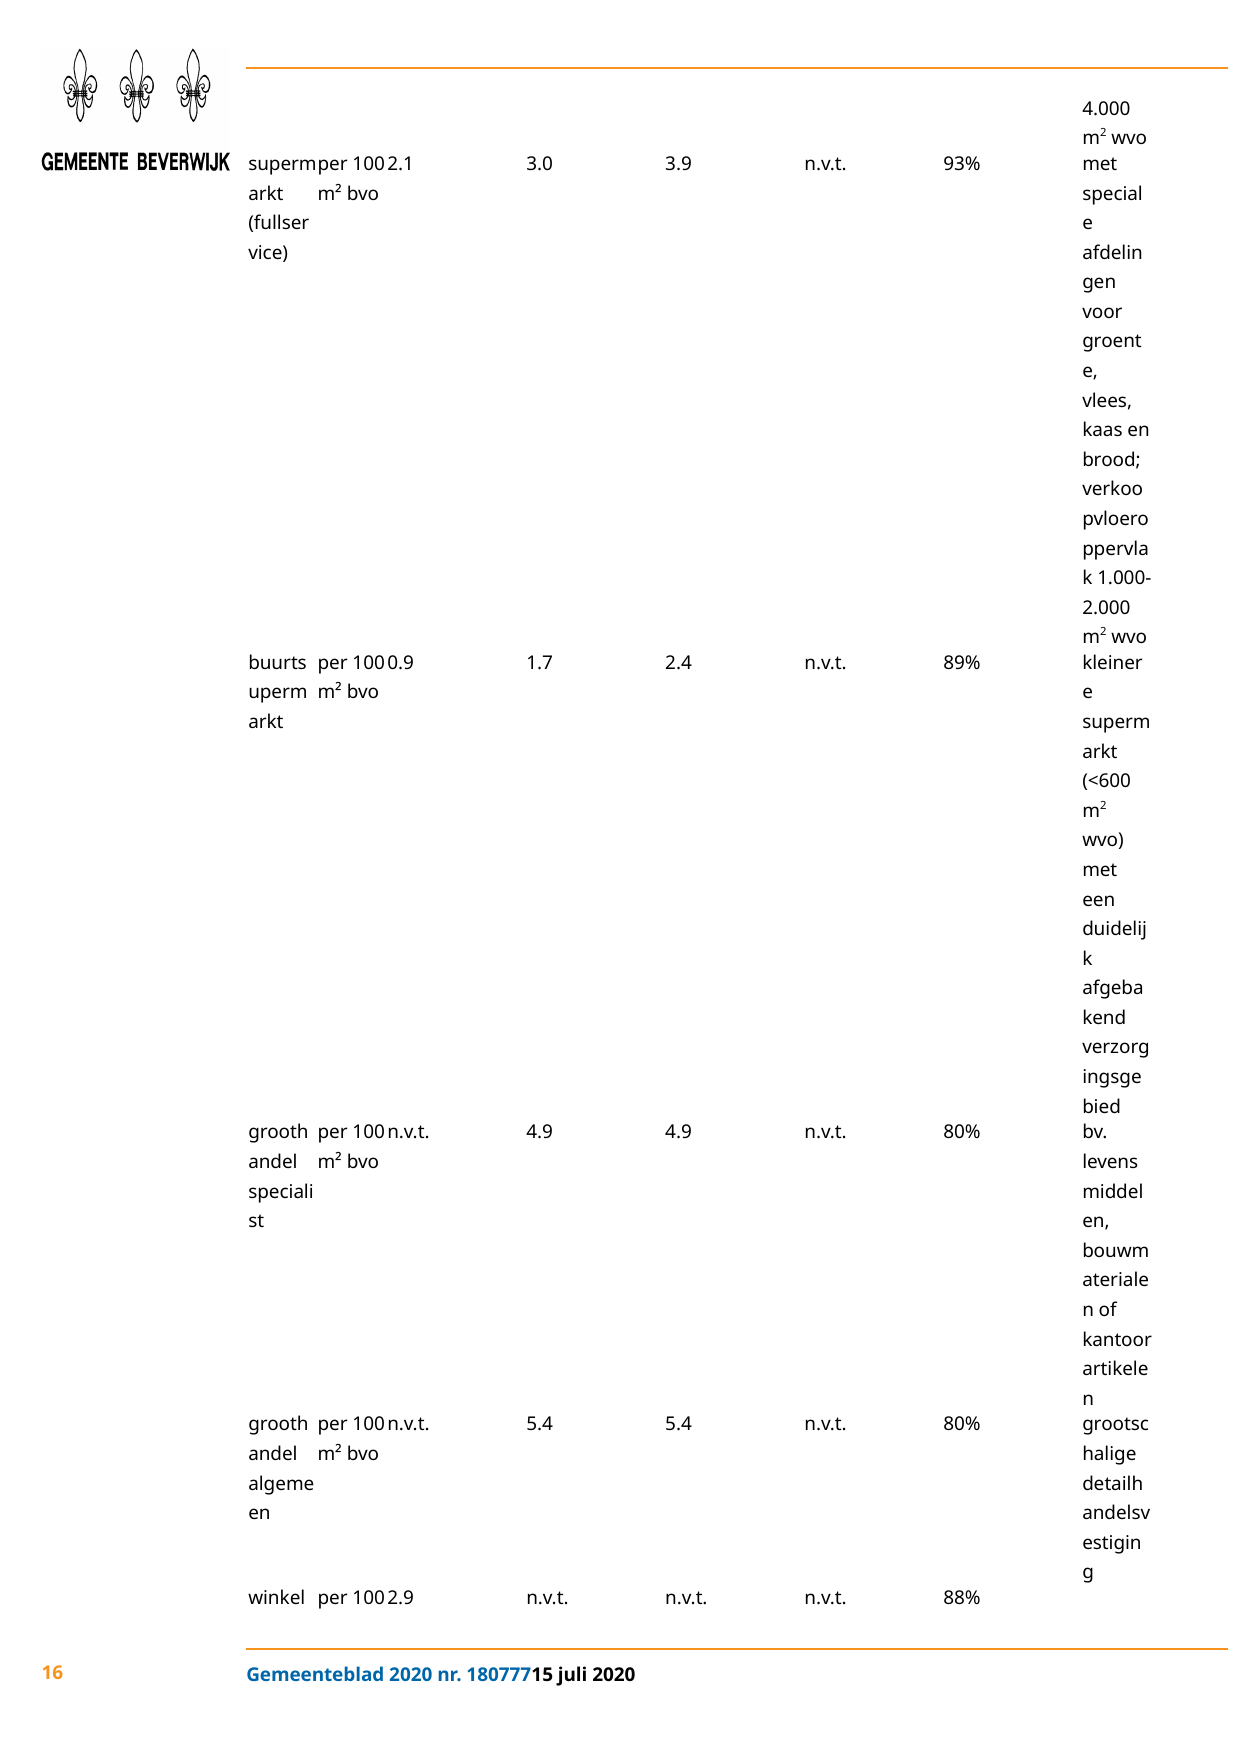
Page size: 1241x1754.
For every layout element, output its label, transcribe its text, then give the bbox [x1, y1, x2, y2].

table_cell n.v.t. [804, 150, 943, 649]
table_cell [665, 95, 804, 150]
table_cell [318, 95, 387, 150]
table_cell bv. levensmiddelen, bouwmaterialen of kantoorartikelen [1082, 1119, 1152, 1411]
table_cell n.v.t. [387, 1411, 526, 1584]
table_cell per 100 m² bvo [318, 1411, 387, 1584]
table_cell [804, 95, 943, 150]
table_cell 5.4 [526, 1411, 665, 1584]
table_cell n.v.t. [665, 1584, 804, 1610]
table_cell 88% [943, 1584, 1082, 1610]
table_cell 1.7 [526, 649, 665, 1119]
table_cell winkel [248, 1584, 317, 1610]
table_cell 2.1 [387, 150, 526, 649]
table_cell n.v.t. [804, 1411, 943, 1584]
table_cell [248, 95, 317, 150]
table_cell [1082, 1584, 1152, 1610]
table_cell groothandel algemeen [248, 1411, 317, 1584]
table_cell per 100 m² bvo [318, 1119, 387, 1411]
table_cell 0.9 [387, 649, 526, 1119]
table_cell per 100 m² bvo [318, 649, 387, 1119]
table_cell [387, 95, 526, 150]
table_cell n.v.t. [804, 649, 943, 1119]
table_cell groothandel specialist [248, 1119, 317, 1411]
picture [41, 47, 231, 172]
table_cell supermarkt (fullservice) [248, 150, 317, 649]
table_cell [943, 95, 1082, 150]
table_cell 80% [943, 1119, 1082, 1411]
table_cell met speciale afdelingen voor groente, vlees, kaas en brood; verkoopvloeroppervlak 1.000-2.000 m2 wvo [1082, 150, 1152, 649]
table_cell 4.000 m2 wvo [1082, 95, 1152, 150]
table_cell 2.4 [665, 649, 804, 1119]
table_cell 93% [943, 150, 1082, 649]
table_cell 89% [943, 649, 1082, 1119]
table_cell [526, 95, 665, 150]
table_cell 4.9 [526, 1119, 665, 1411]
table_cell 5.4 [665, 1411, 804, 1584]
table_cell grootschalige detailhandelsvestiging [1082, 1411, 1152, 1584]
table_cell kleinere supermarkt (<600 m2 wvo) met een duidelijk afgebakend verzorgingsgebied [1082, 649, 1152, 1119]
table_cell per 100 m² bvo [318, 150, 387, 649]
table_cell buurtsupermarkt [248, 649, 317, 1119]
table_cell n.v.t. [804, 1584, 943, 1610]
table_cell 80% [943, 1411, 1082, 1584]
table_cell 3.9 [665, 150, 804, 649]
table_cell n.v.t. [387, 1119, 526, 1411]
table_cell 3.0 [526, 150, 665, 649]
table_cell 4.9 [665, 1119, 804, 1411]
table_cell n.v.t. [804, 1119, 943, 1411]
table_cell n.v.t. [526, 1584, 665, 1610]
table_cell 2.9 [387, 1584, 526, 1610]
table_cell per 100 [318, 1584, 387, 1610]
